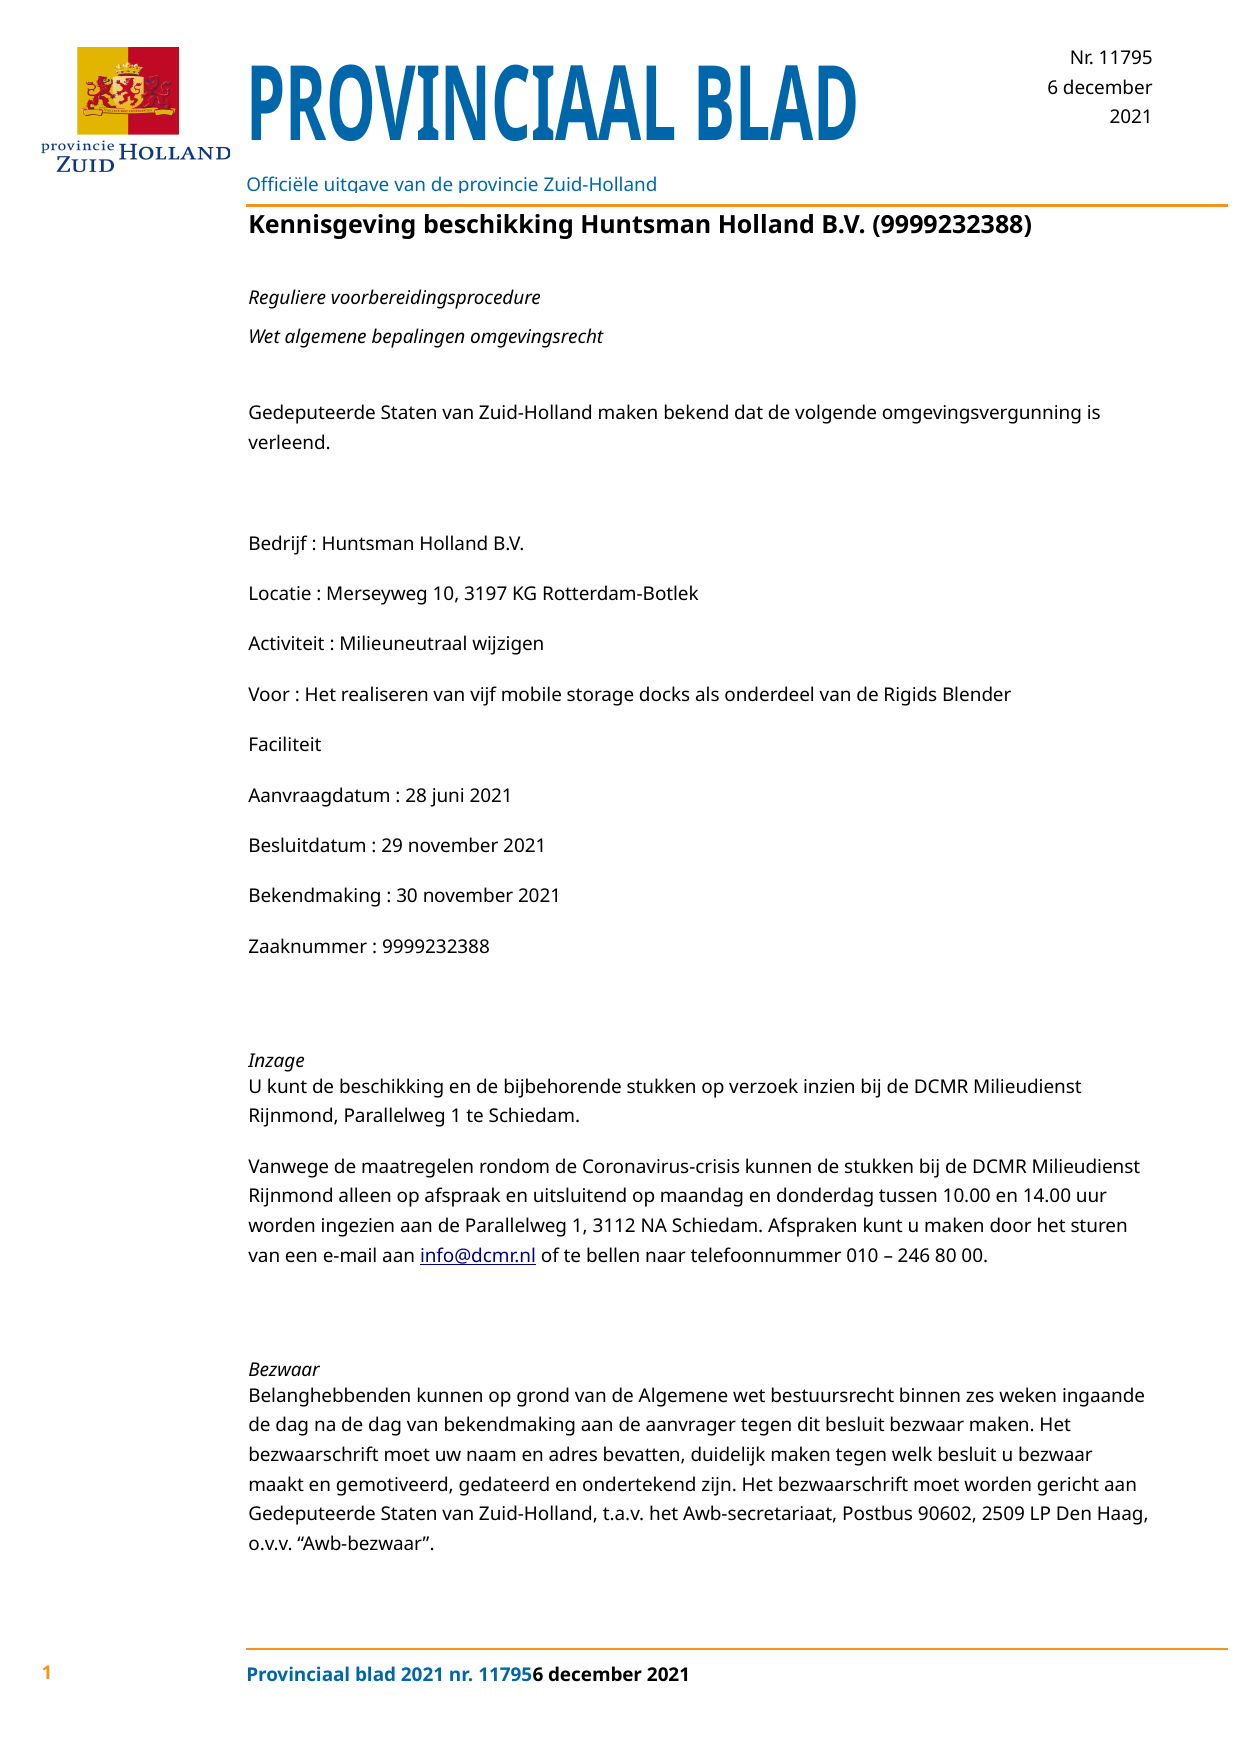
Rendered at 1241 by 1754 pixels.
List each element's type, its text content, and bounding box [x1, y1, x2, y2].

text Faciliteit [248, 731, 1152, 757]
text Inzage [248, 1047, 1152, 1073]
text Gedeputeerde Staten van Zuid-Holland maken bekend dat de volgende omgevingsvergunning is verleend. [248, 399, 1152, 454]
text Activiteit : Milieuneutraal wijzigen [248, 631, 1152, 656]
text Zaaknummer : 9999232388 [248, 933, 1152, 959]
text Kennisgeving beschikking Huntsman Holland B.V. (9999232388) [248, 207, 1152, 241]
text Bedrijf : Huntsman Holland B.V. [248, 530, 1152, 555]
text Voor : Het realiseren van vijf mobile storage docks als onderdeel van de Rigids Blender [248, 681, 1152, 707]
text U kunt de beschikking en de bijbehorende stukken op verzoek inzien bij de DCMR Milieudienst Rijnmond, Parallelweg 1 te Schiedam. [248, 1073, 1152, 1128]
text Bekendmaking : 30 november 2021 [248, 883, 1152, 908]
text Reguliere voorbereidingsprocedure [248, 284, 1152, 309]
picture [41, 47, 231, 172]
text Wet algemene bepalingen omgevingsrecht [248, 323, 1152, 349]
text Bezwaar [248, 1356, 1152, 1382]
text Vanwege de maatregelen rondom de Coronavirus-crisis kunnen de stukken bij de DCMR Milieudienst Rijnmond alleen op afspraak en uitsluitend op maandag en donderdag tussen 10.00 en 14.00 uur worden ingezien aan de Parallelweg 1, 3112 NA Schiedam. Afspraken kunt u maken door het sturen van een e-mail aan info@dcmr.nl of te bellen naar telefoonnummer 010 – 246 80 00. [248, 1153, 1152, 1268]
text Aanvraagdatum : 28 juni 2021 [248, 782, 1152, 807]
text Besluitdatum : 29 november 2021 [248, 832, 1152, 858]
text Locatie : Merseyweg 10, 3197 KG Rotterdam-Botlek [248, 580, 1152, 606]
text Belanghebbenden kunnen op grond van de Algemene wet bestuursrecht binnen zes weken ingaande de dag na de dag van bekendmaking aan de aanvrager tegen dit besluit bezwaar maken. Het bezwaarschrift moet uw naam en adres bevatten, duidelijk maken tegen welk besluit u bezwaar maakt en gemotiveerd, gedateerd en ondertekend zijn. Het bezwaarschrift moet worden gericht aan Gedeputeerde Staten van Zuid-Holland, t.a.v. het Awb-secretariaat, Postbus 90602, 2509 LP Den Haag, o.v.v. “Awb-bezwaar”. [248, 1382, 1152, 1556]
